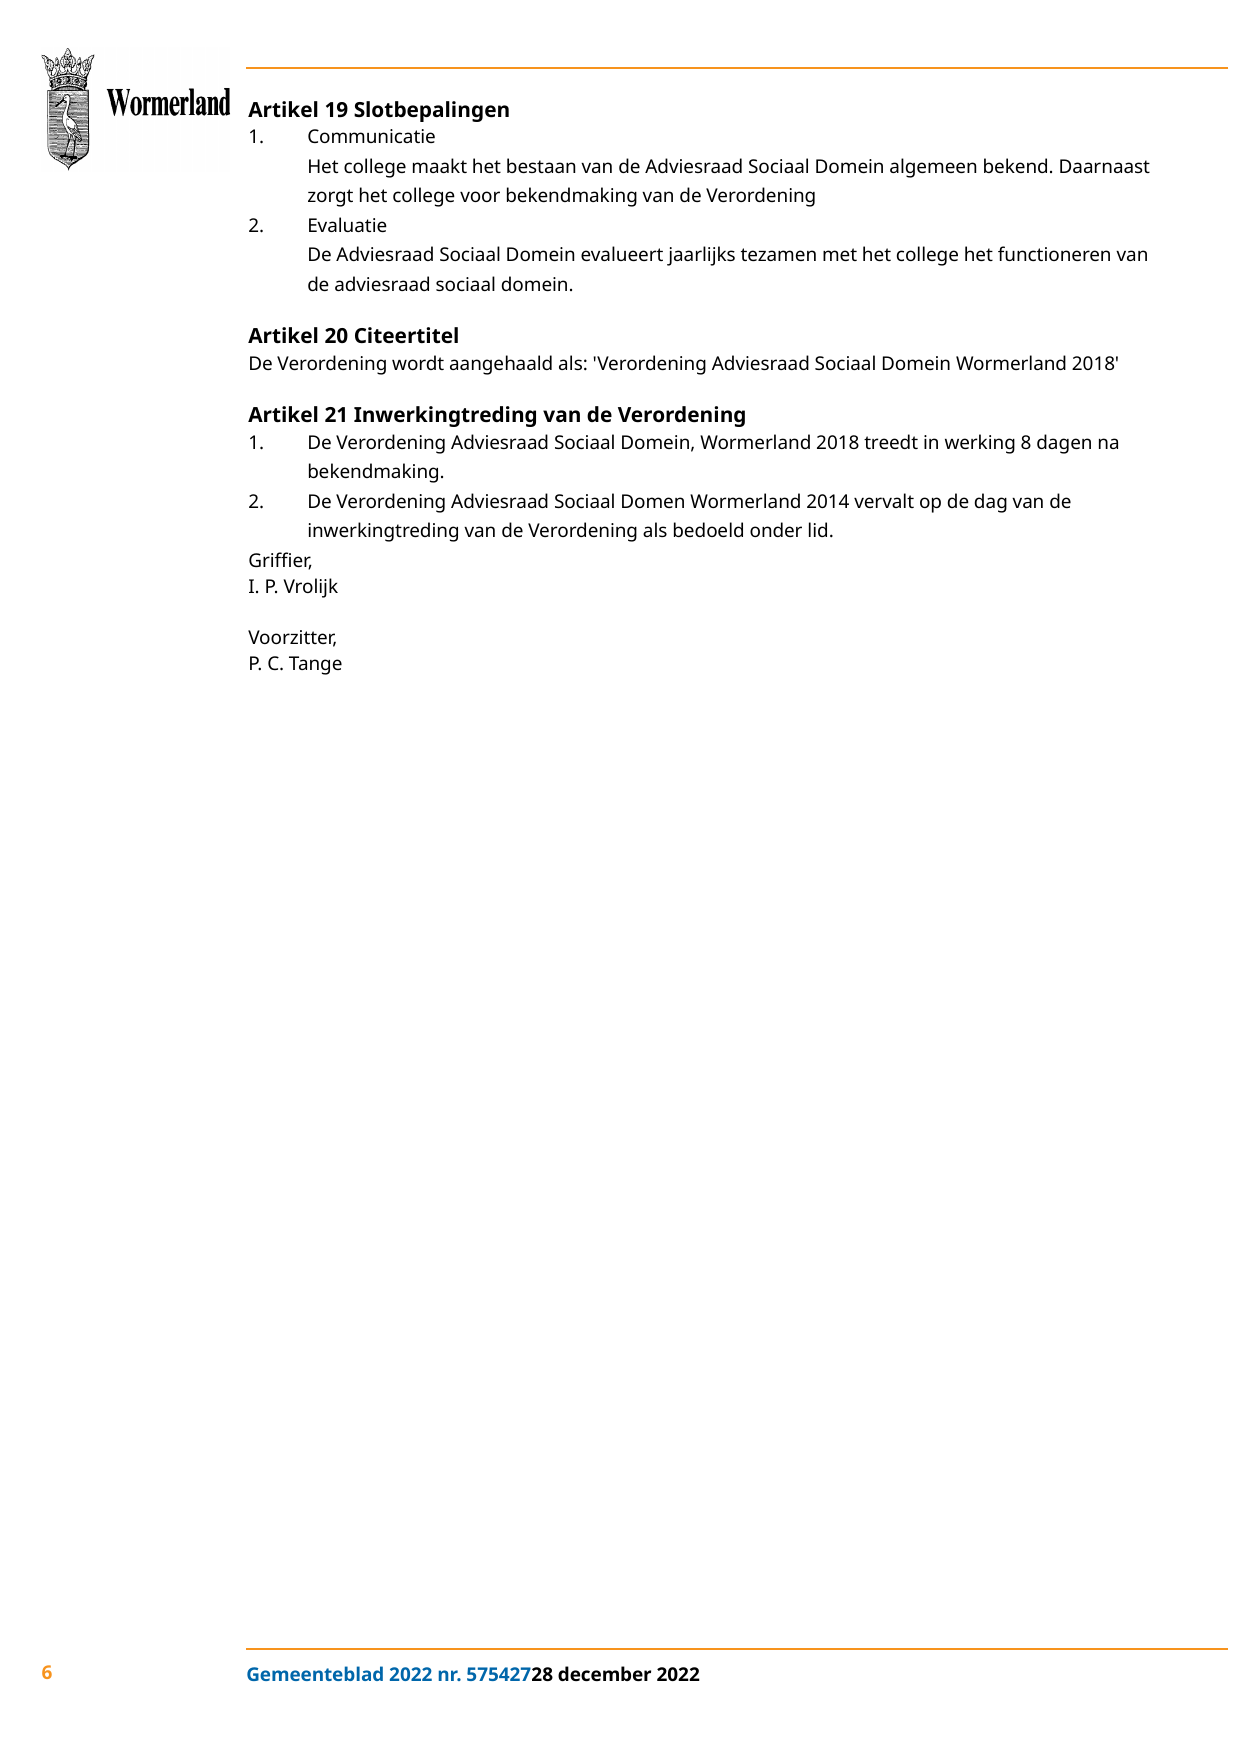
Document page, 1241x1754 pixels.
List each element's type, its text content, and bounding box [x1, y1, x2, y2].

text P. C. Tange [248, 650, 1152, 676]
text Artikel 21 Inwerkingtreding van de Verordening [248, 400, 1152, 429]
text Artikel 20 Citeertitel [248, 322, 1152, 350]
text I. P. Vrolijk [248, 573, 1152, 599]
list Evaluatie [248, 212, 1152, 238]
list De Verordening Adviesraad Sociaal Domen Wormerland 2014 vervalt op de dag van de inwerkingtreding van de Verordening als bedoeld onder lid. [248, 488, 1152, 543]
picture [41, 47, 231, 172]
text Griffier, [248, 547, 1152, 573]
list De Adviesraad Sociaal Domein evalueert jaarlijks tezamen met het college het functioneren van de adviesraad sociaal domein. [248, 242, 1152, 297]
list Communicatie [248, 123, 1152, 149]
list De Verordening Adviesraad Sociaal Domein, Wormerland 2018 treedt in werking 8 dagen na bekendmaking. [248, 429, 1152, 484]
text Voorzitter, [248, 624, 1152, 650]
text De Verordening wordt aangehaald als: 'Verordening Adviesraad Sociaal Domein Wormerland 2018' [248, 350, 1152, 376]
list Het college maakt het bestaan van de Adviesraad Sociaal Domein algemeen bekend. Daarnaast zorgt het college voor bekendmaking van de Verordening [248, 153, 1152, 208]
text Artikel 19 Slotbepalingen [248, 95, 1152, 123]
